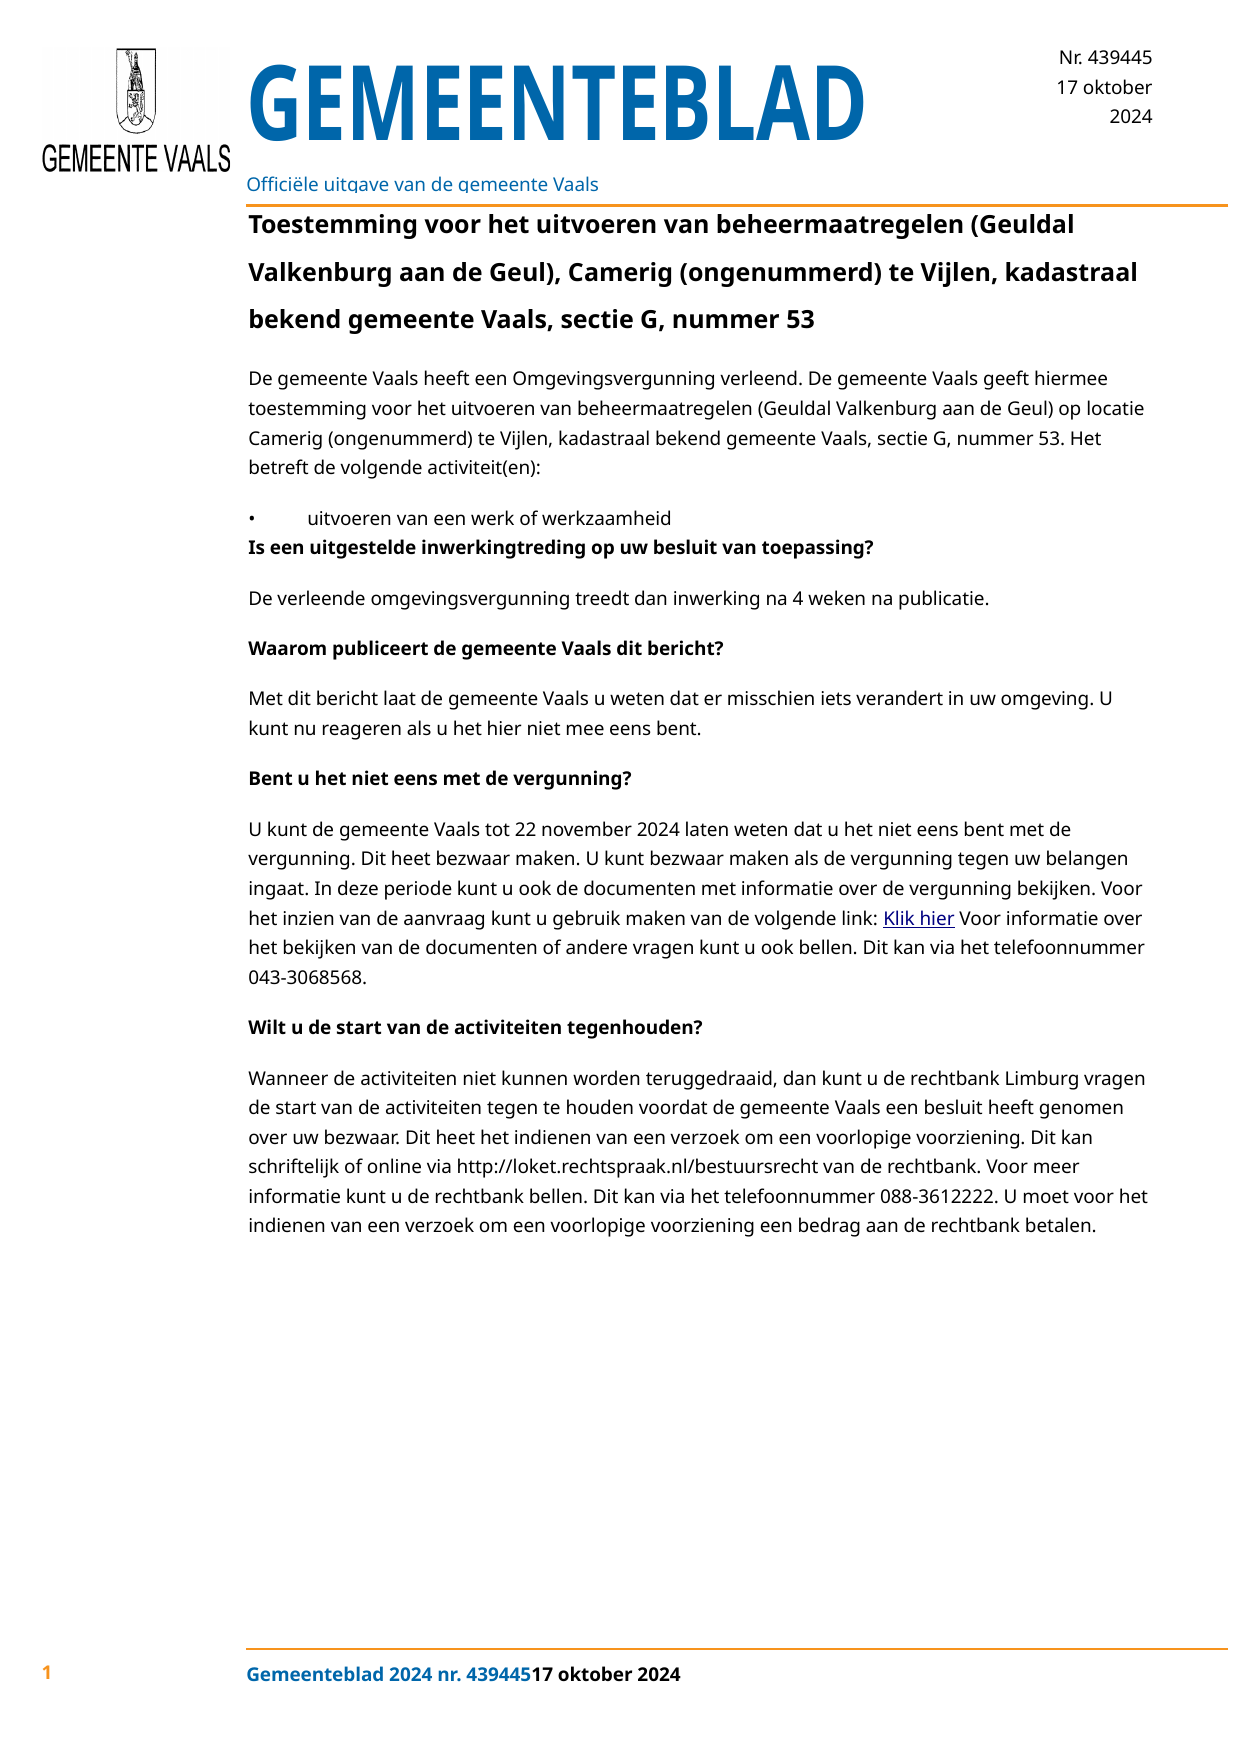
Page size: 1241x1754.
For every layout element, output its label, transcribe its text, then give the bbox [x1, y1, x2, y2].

text De gemeente Vaals heeft een Omgevingsvergunning verleend. De gemeente Vaals geeft hiermee toestemming voor het uitvoeren van beheermaatregelen (Geuldal Valkenburg aan de Geul) op locatie Camerig (ongenummerd) te Vijlen, kadastraal bekend gemeente Vaals, sectie G, nummer 53. Het betreft de volgende activiteit(en): [248, 366, 1152, 480]
text Met dit bericht laat de gemeente Vaals u weten dat er misschien iets verandert in uw omgeving. U kunt nu reageren als u het hier niet mee eens bent. [248, 686, 1152, 741]
text Wanneer de activiteiten niet kunnen worden teruggedraaid, dan kunt u de rechtbank Limburg vragen de start van de activiteiten tegen te houden voordat de gemeente Vaals een besluit heeft genomen over uw bezwaar. Dit heet het indienen van een verzoek om een voorlopige voorziening. Dit kan schriftelijk of online via http://loket.rechtspraak.nl/bestuursrecht van de rechtbank. Voor meer informatie kunt u de rechtbank bellen. Dit kan via het telefoonnummer 088-3612222. U moet voor het indienen van een verzoek om een voorlopige voorziening een bedrag aan de rechtbank betalen. [248, 1065, 1152, 1238]
text Is een uitgestelde inwerkingtreding op uw besluit van toepassing? [248, 534, 1152, 560]
list uitvoeren van een werk of werkzaamheid [248, 505, 1152, 530]
text Waarom publiceert de gemeente Vaals dit bericht? [248, 635, 1152, 661]
text De verleende omgevingsvergunning treedt dan inwerking na 4 weken na publicatie. [248, 585, 1152, 610]
text Wilt u de start van de activiteiten tegenhouden? [248, 1014, 1152, 1040]
text Bent u het niet eens met de vergunning? [248, 766, 1152, 791]
text Toestemming voor het uitvoeren van beheermaatregelen (Geuldal Valkenburg aan de Geul), Camerig (ongenummerd) te Vijlen, kadastraal bekend gemeente Vaals, sectie G, nummer 53 [248, 207, 1152, 336]
text U kunt de gemeente Vaals tot 22 november 2024 laten weten dat u het niet eens bent met de vergunning. Dit heet bezwaar maken. U kunt bezwaar maken als de vergunning tegen uw belangen ingaat. In deze periode kunt u ook de documenten met informatie over de vergunning bekijken. Voor het inzien van de aanvraag kunt u gebruik maken van de volgende link: Klik hier Voor informatie over het bekijken van de documenten of andere vragen kunt u ook bellen. Dit kan via het telefoonnummer 043-3068568. [248, 816, 1152, 989]
picture [41, 47, 231, 172]
